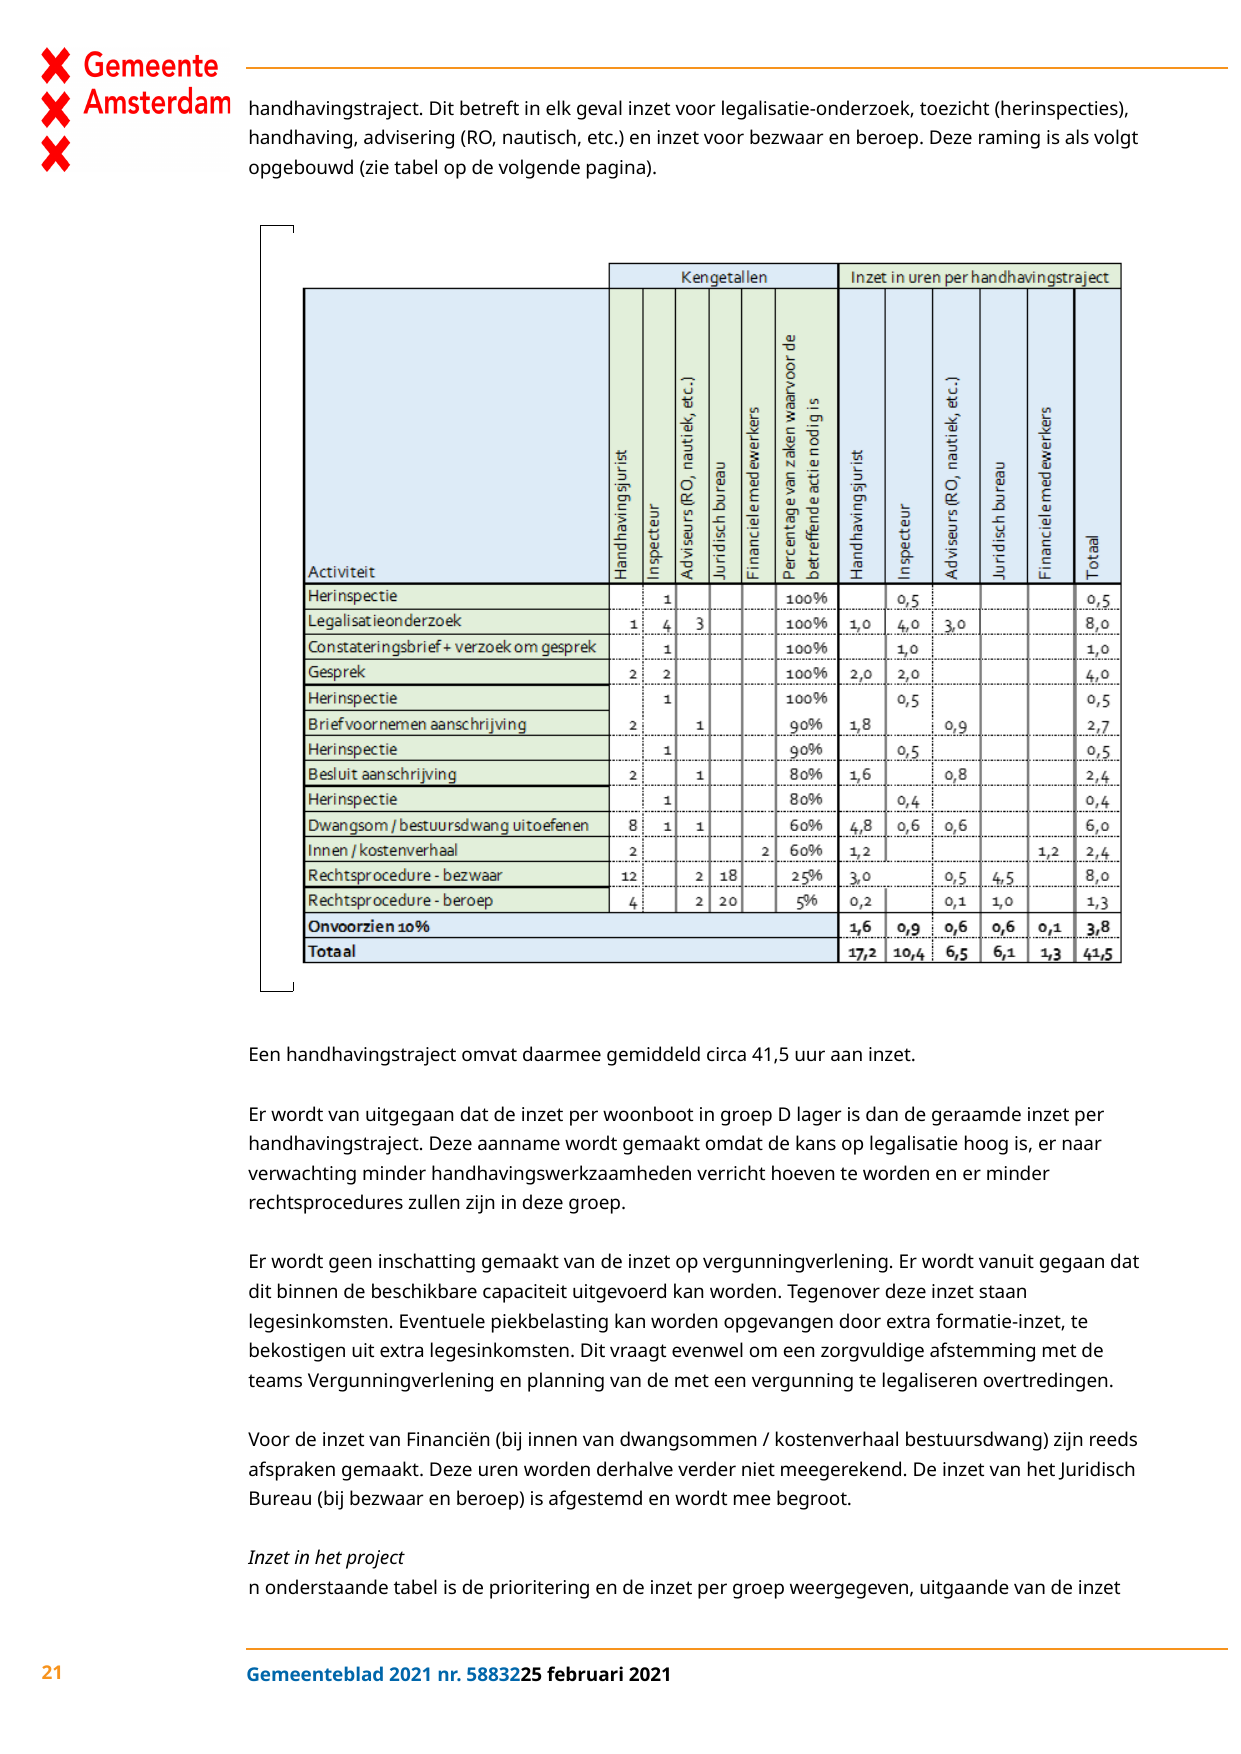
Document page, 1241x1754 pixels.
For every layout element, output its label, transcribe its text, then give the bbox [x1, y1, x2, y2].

picture [41, 47, 231, 172]
text Er wordt geen inschatting gemaakt van de inzet op vergunningverlening. Er wordt vanuit gegaan dat dit binnen de beschikbare capaciteit uitgevoerd kan worden. Tegenover deze inzet staan legesinkomsten. Eventuele piekbelasting kan worden opgevangen door extra formatie-inzet, te bekostigen uit extra legesinkomsten. Dit vraagt evenwel om een zorgvuldige afstemming met de teams Vergunningverlening en planning van de met een vergunning te legaliseren overtredingen. [248, 1249, 1152, 1393]
picture [268, 233, 1173, 982]
text Inzet in het project [248, 1544, 1152, 1570]
text n onderstaande tabel is de prioritering en de inzet per groep weergegeven, uitgaande van de inzet [248, 1574, 1152, 1600]
text handhavingstraject. Dit betreft in elk geval inzet voor legalisatie-onderzoek, toezicht (herinspecties), handhaving, advisering (RO, nautisch, etc.) en inzet voor bezwaar en beroep. Deze raming is als volgt opgebouwd (zie tabel op de volgende pagina). [248, 95, 1152, 180]
text Er wordt van uitgegaan dat de inzet per woonboot in groep D lager is dan de geraamde inzet per handhavingstraject. Deze aanname wordt gemaakt omdat de kans op legalisatie hoog is, er naar verwachting minder handhavingswerkzaamheden verricht hoeven te worden en er minder rechtsprocedures zullen zijn in deze groep. [248, 1101, 1152, 1215]
text Een handhavingstraject omvat daarmee gemiddeld circa 41,5 uur aan inzet. [248, 1042, 1152, 1067]
text Voor de inzet van Financiën (bij innen van dwangsommen / kostenverhaal bestuursdwang) zijn reeds afspraken gemaakt. Deze uren worden derhalve verder niet meegerekend. De inzet van het Juridisch Bureau (bij bezwaar en beroep) is afgestemd en wordt mee begroot. [248, 1426, 1152, 1511]
